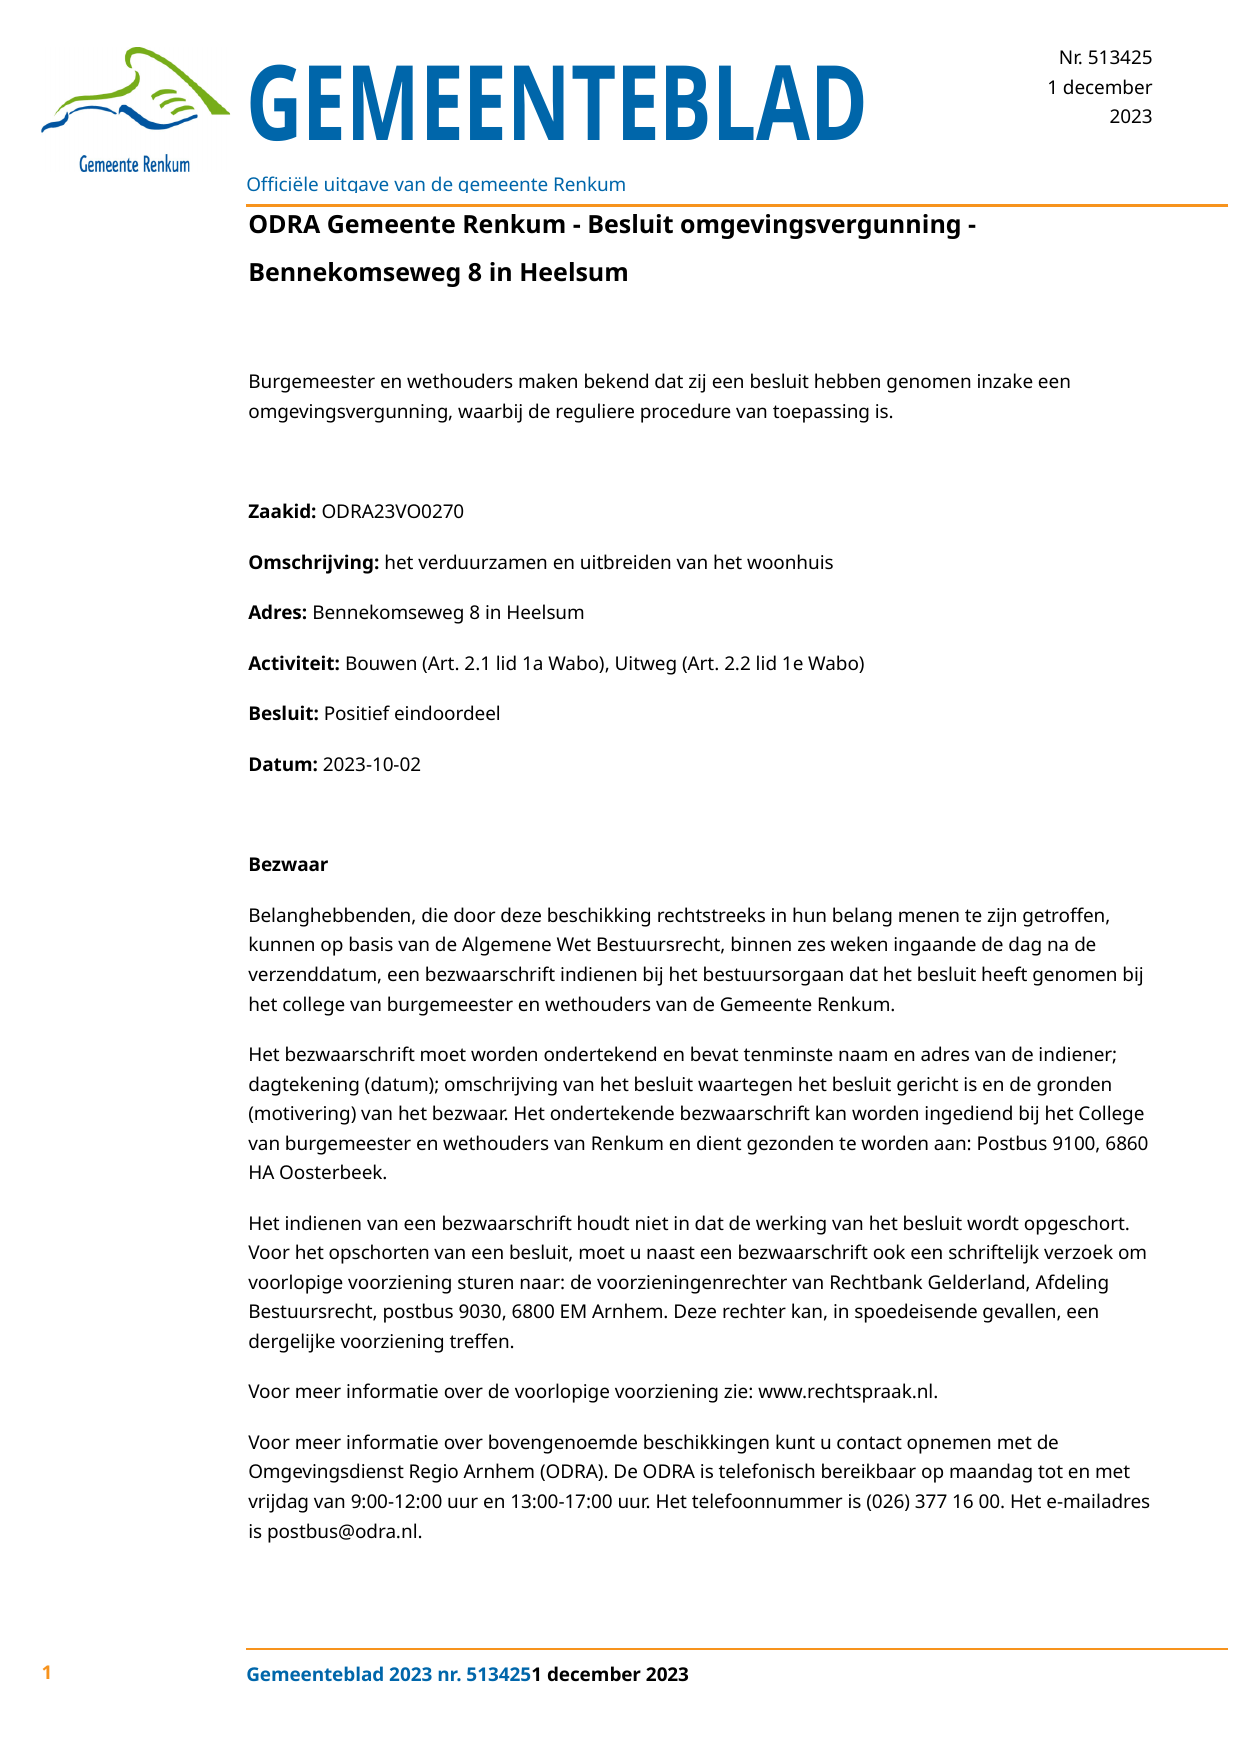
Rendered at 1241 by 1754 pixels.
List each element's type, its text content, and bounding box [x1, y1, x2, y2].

text Adres: Bennekomseweg 8 in Heelsum [248, 599, 1152, 625]
text Het indienen van een bezwaarschrift houdt niet in dat de werking van het besluit wordt opgeschort. Voor het opschorten van een besluit, moet u naast een bezwaarschrift ook een schriftelijk verzoek om voorlopige voorziening sturen naar: de voorzieningenrechter van Rechtbank Gelderland, Afdeling Bestuursrecht, postbus 9030, 6800 EM Arnhem. Deze rechter kan, in spoedeisende gevallen, een dergelijke voorziening treffen. [248, 1210, 1152, 1354]
text Voor meer informatie over de voorlopige voorziening zie: www.rechtspraak.nl. [248, 1379, 1152, 1404]
text Datum: 2023-10-02 [248, 751, 1152, 777]
text Zaakid: ODRA23VO0270 [248, 499, 1152, 524]
text Activiteit: Bouwen (Art. 2.1 lid 1a Wabo), Uitweg (Art. 2.2 lid 1e Wabo) [248, 650, 1152, 676]
text Burgemeester en wethouders maken bekend dat zij een besluit hebben genomen inzake een omgevingsvergunning, waarbij de reguliere procedure van toepassing is. [248, 368, 1152, 424]
text Het bezwaarschrift moet worden ondertekend en bevat tenminste naam en adres van de indiener; dagtekening (datum); omschrijving van het besluit waartegen het besluit gericht is en de gronden (motivering) van het bezwaar. Het ondertekende bezwaarschrift kan worden ingediend bij het College van burgemeester en wethouders van Renkum en dient gezonden te worden aan: Postbus 9100, 6860 HA Oosterbeek. [248, 1041, 1152, 1185]
text Besluit: Positief eindoordeel [248, 700, 1152, 726]
picture [41, 47, 231, 172]
text Belanghebbenden, die door deze beschikking rechtstreeks in hun belang menen te zijn getroffen, kunnen op basis van de Algemene Wet Bestuursrecht, binnen zes weken ingaande de dag na de verzenddatum, een bezwaarschrift indienen bij het bestuursorgaan dat het besluit heeft genomen bij het college van burgemeester en wethouders van de Gemeente Renkum. [248, 902, 1152, 1017]
text Omschrijving: het verduurzamen en uitbreiden van het woonhuis [248, 549, 1152, 575]
text Bezwaar [248, 852, 1152, 877]
text ODRA Gemeente Renkum - Besluit omgevingsvergunning - Bennekomseweg 8 in Heelsum [248, 207, 1152, 288]
text Voor meer informatie over bovengenoemde beschikkingen kunt u contact opnemen met de Omgevingsdienst Regio Arnhem (ODRA). De ODRA is telefonisch bereikbaar op maandag tot en met vrijdag van 9:00-12:00 uur en 13:00-17:00 uur. Het telefoonnummer is (026) 377 16 00. Het e-mailadres is postbus@odra.nl. [248, 1429, 1152, 1544]
